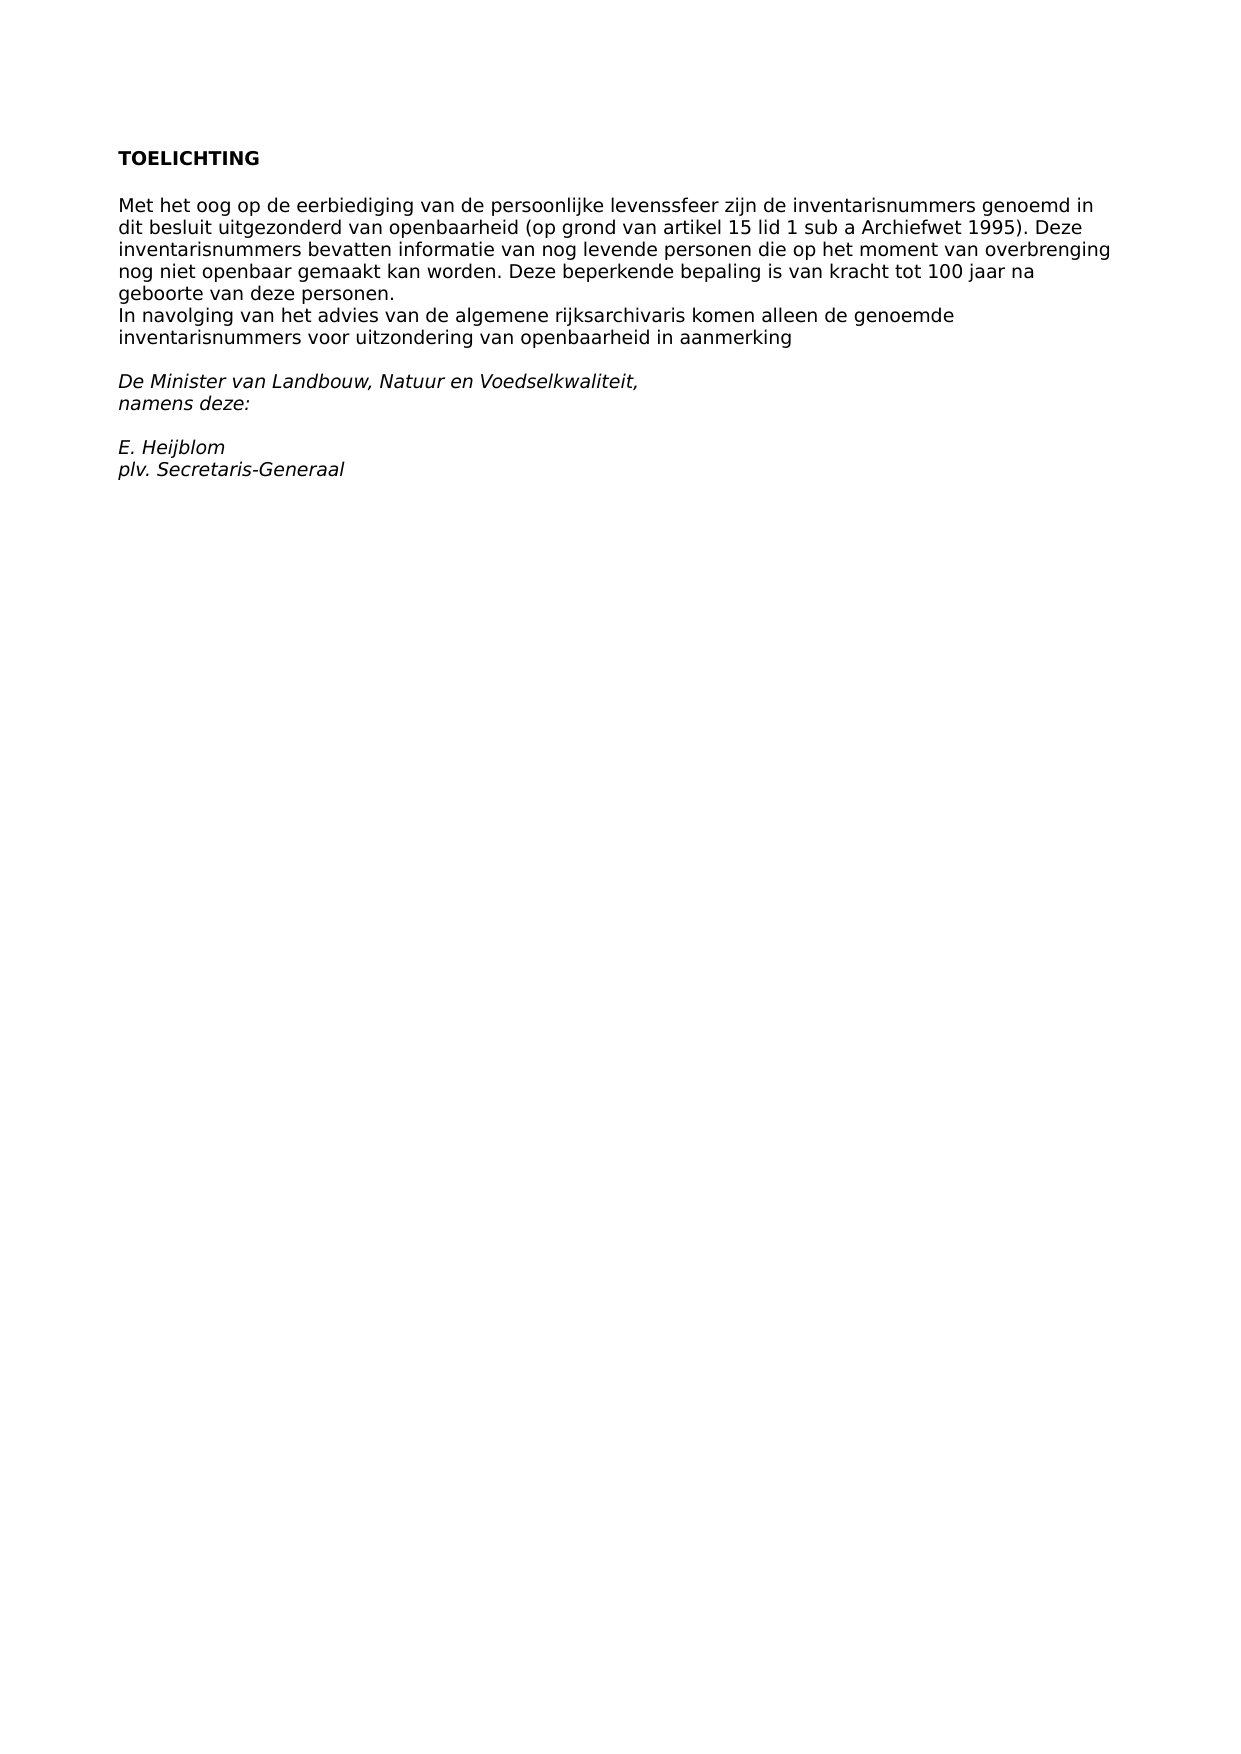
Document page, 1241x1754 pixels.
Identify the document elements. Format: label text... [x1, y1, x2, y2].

subtitle TOELICHTING [118, 148, 1122, 170]
text Met het oog op de eerbiediging van de persoonlijke levenssfeer zijn de inventarisnummers genoemd in dit besluit uitgezonderd van openbaarheid (op grond van artikel 15 lid 1 sub a Archiefwet 1995). Deze inventarisnummers bevatten informatie van nog levende personen die op het moment van overbrenging nog niet openbaar gemaakt kan worden. Deze beperkende bepaling is van kracht tot 100 jaar na geboorte van deze personen. [118, 195, 1122, 305]
text De Minister van Landbouw, Natuur en Voedselkwaliteit, namens deze: E. Heijblom plv. Secretaris-Generaal [118, 371, 1122, 481]
text In navolging van het advies van de algemene rijksarchivaris komen alleen de genoemde inventarisnummers voor uitzondering van openbaarheid in aanmerking [118, 305, 1122, 349]
